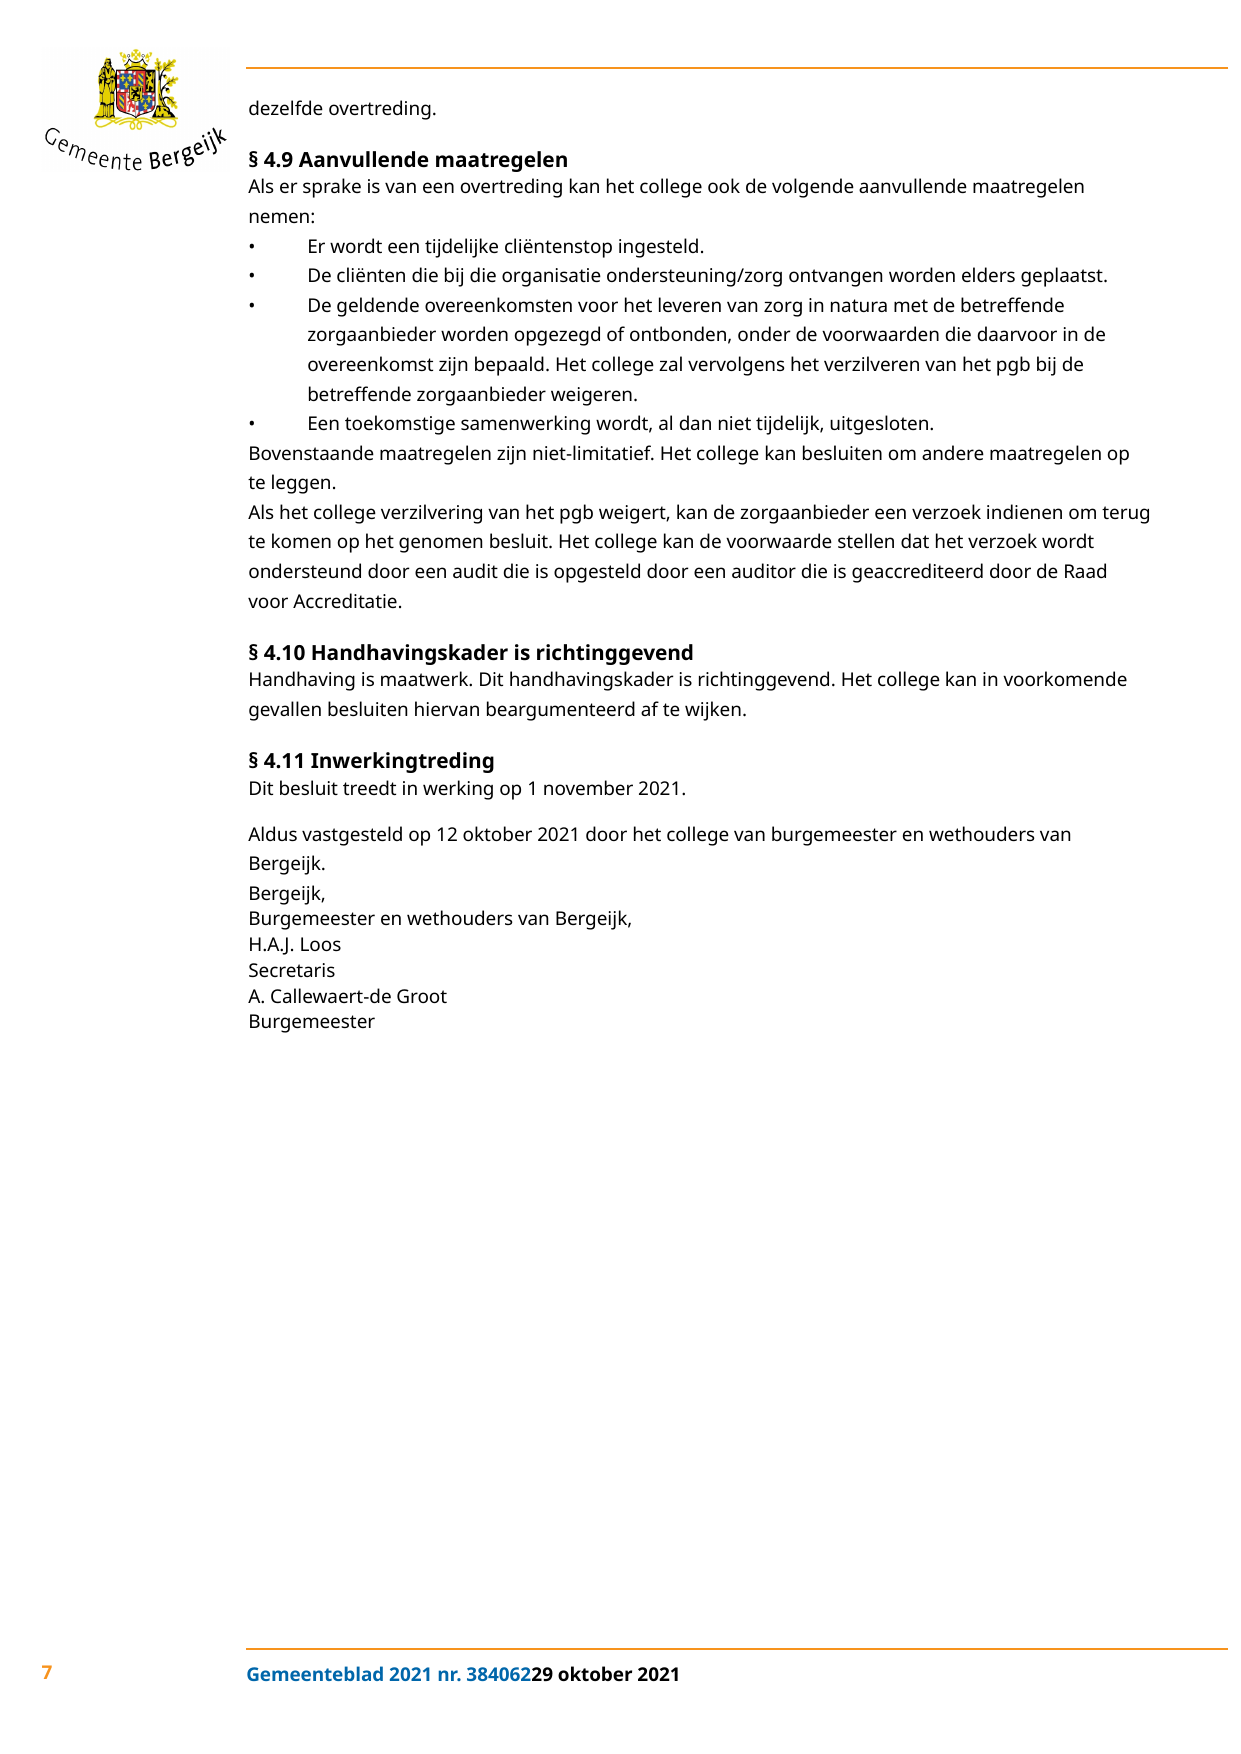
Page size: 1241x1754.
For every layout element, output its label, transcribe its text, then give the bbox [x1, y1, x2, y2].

text Burgemeester [248, 1008, 1152, 1034]
text Bergeijk, [248, 880, 1152, 906]
list Een toekomstige samenwerking wordt, al dan niet tijdelijk, uitgesloten. [248, 410, 1152, 436]
text Handhaving is maatwerk. Dit handhavingskader is richtinggevend. Het college kan in voorkomende gevallen besluiten hiervan beargumenteerd af te wijken. [248, 667, 1152, 722]
text § 4.9 Aanvullende maatregelen [248, 145, 1152, 174]
text Secretaris [248, 957, 1152, 983]
text Dit besluit treedt in werking op 1 november 2021. [248, 775, 1152, 801]
text H.A.J. Loos [248, 931, 1152, 957]
text A. Callewaert-de Groot [248, 983, 1152, 1008]
text dezelfde overtreding. [248, 95, 1152, 121]
text Bovenstaande maatregelen zijn niet-limitatief. Het college kan besluiten om andere maatregelen op te leggen. [248, 440, 1152, 495]
list Er wordt een tijdelijke cliëntenstop ingesteld. [248, 233, 1152, 258]
text Als het college verzilvering van het pgb weigert, kan de zorgaanbieder een verzoek indienen om terug te komen op het genomen besluit. Het college kan de voorwaarde stellen dat het verzoek wordt ondersteund door een audit die is opgesteld door een auditor die is geaccrediteerd door de Raad voor Accreditatie. [248, 499, 1152, 613]
text Burgemeester en wethouders van Bergeijk, [248, 906, 1152, 931]
text § 4.10 Handhavingskader is richtinggevend [248, 638, 1152, 667]
text § 4.11 Inwerkingtreding [248, 747, 1152, 775]
list De cliënten die bij die organisatie ondersteuning/zorg ontvangen worden elders geplaatst. [248, 262, 1152, 288]
text Als er sprake is van een overtreding kan het college ook de volgende aanvullende maatregelen nemen: [248, 174, 1152, 229]
list De geldende overeenkomsten voor het leveren van zorg in natura met de betreffende zorgaanbieder worden opgezegd of ontbonden, onder de voorwaarden die daarvoor in de overeenkomst zijn bepaald. Het college zal vervolgens het verzilveren van het pgb bij de betreffende zorgaanbieder weigeren. [248, 292, 1152, 406]
text Aldus vastgesteld op 12 oktober 2021 door het college van burgemeester en wethouders van Bergeijk. [248, 821, 1152, 876]
picture [41, 47, 231, 172]
